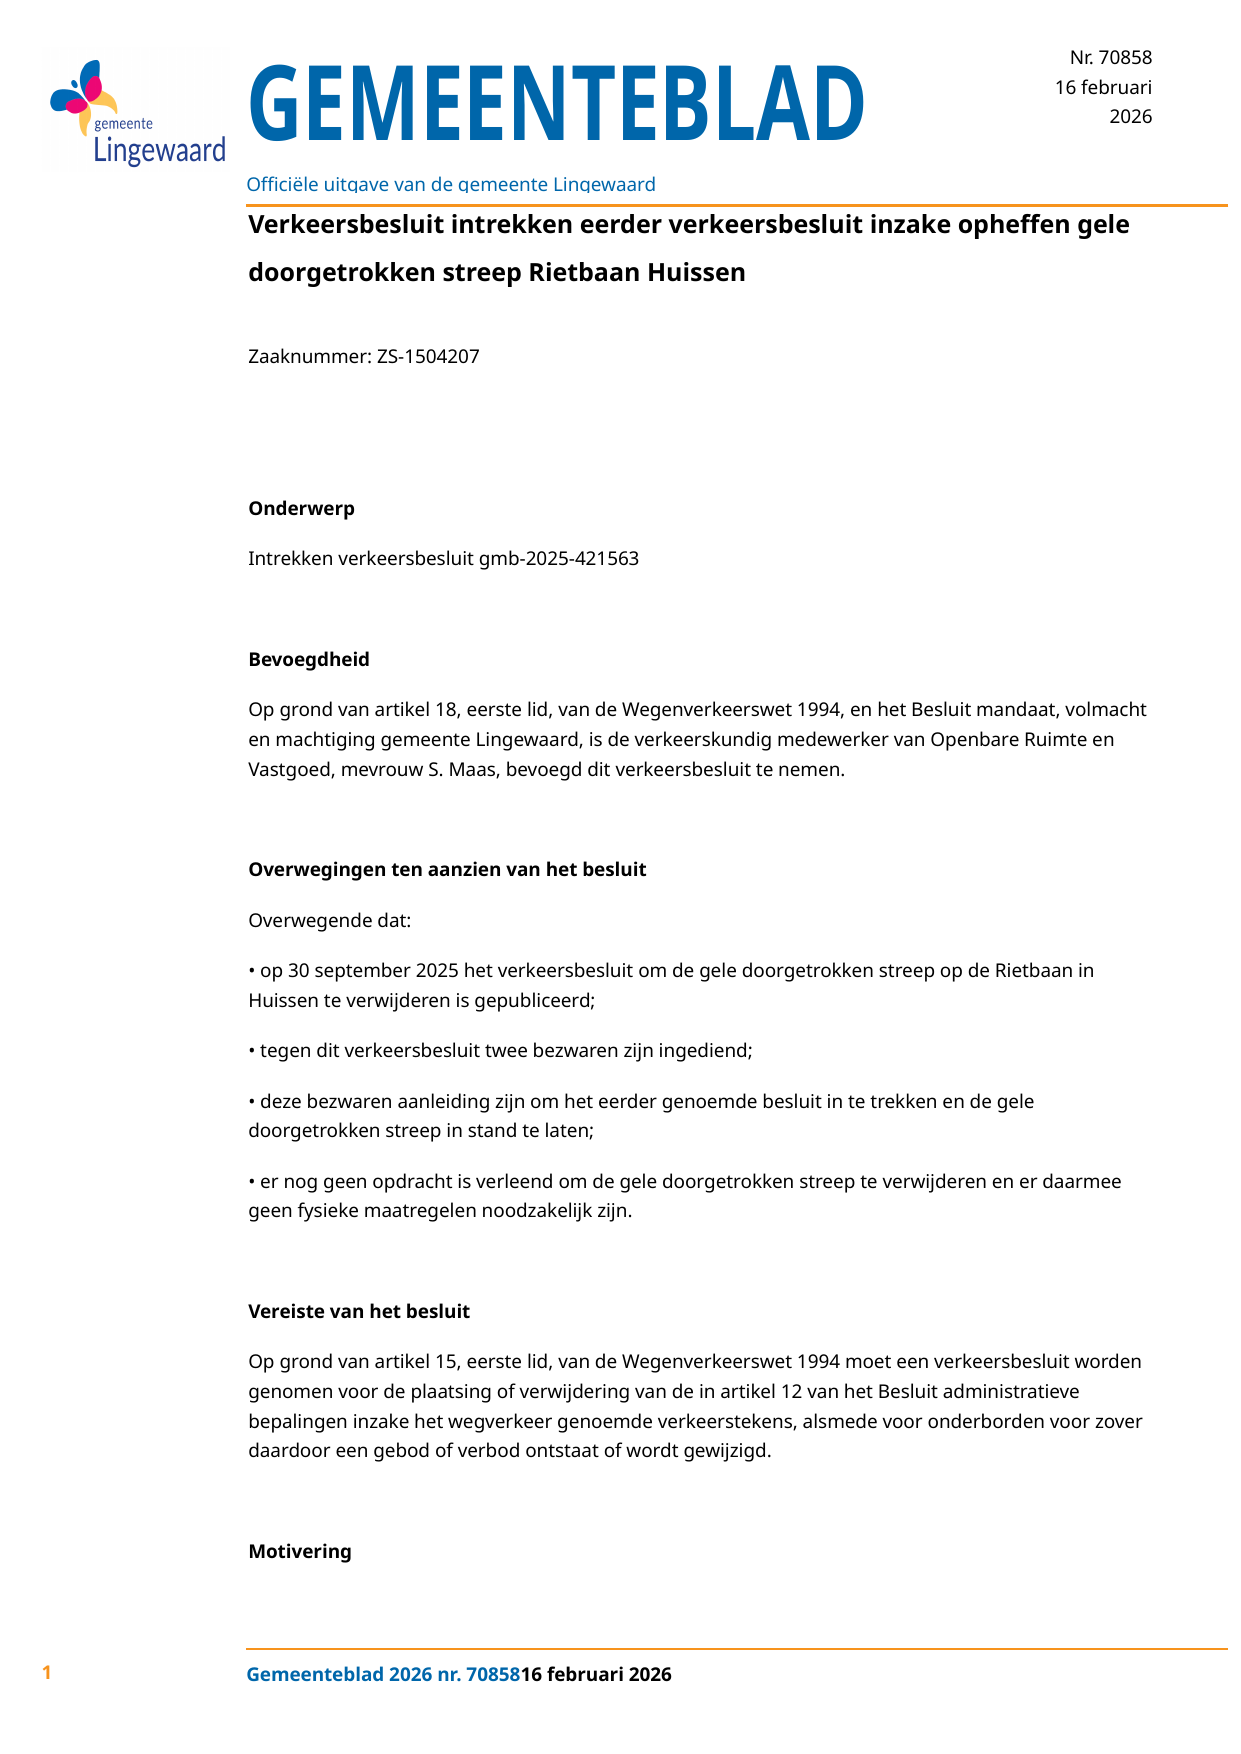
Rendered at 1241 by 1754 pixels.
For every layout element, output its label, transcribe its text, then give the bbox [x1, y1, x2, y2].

text Verkeersbesluit intrekken eerder verkeersbesluit inzake opheffen gele doorgetrokken streep Rietbaan Huissen [248, 207, 1152, 288]
text Intrekken verkeersbesluit gmb-2025-421563 [248, 545, 1152, 571]
text • tegen dit verkeersbesluit twee bezwaren zijn ingediend; [248, 1037, 1152, 1063]
text • er nog geen opdracht is verleend om de gele doorgetrokken streep te verwijderen en er daarmee geen fysieke maatregelen noodzakelijk zijn. [248, 1168, 1152, 1223]
text Overwegende dat: [248, 907, 1152, 933]
text Bevoegdheid [248, 646, 1152, 672]
text • deze bezwaren aanleiding zijn om het eerder genoemde besluit in te trekken en de gele doorgetrokken streep in stand te laten; [248, 1088, 1152, 1143]
text • op 30 september 2025 het verkeersbesluit om de gele doorgetrokken streep op de Rietbaan in Huissen te verwijderen is gepubliceerd; [248, 957, 1152, 1013]
text Op grond van artikel 18, eerste lid, van de Wegenverkeerswet 1994, en het Besluit mandaat, volmacht en machtiging gemeente Lingewaard, is de verkeerskundig medewerker van Openbare Ruimte en Vastgoed, mevrouw S. Maas, bevoegd dit verkeersbesluit te nemen. [248, 697, 1152, 781]
text Onderwerp [248, 495, 1152, 521]
text Vereiste van het besluit [248, 1298, 1152, 1324]
text Overwegingen ten aanzien van het besluit [248, 857, 1152, 882]
picture [41, 47, 231, 172]
text Zaaknummer: ZS-1504207 [248, 344, 1152, 369]
text Op grond van artikel 15, eerste lid, van de Wegenverkeerswet 1994 moet een verkeersbesluit worden genomen voor de plaatsing of verwijdering van de in artikel 12 van het Besluit administratieve bepalingen inzake het wegverkeer genoemde verkeerstekens, alsmede voor onderborden voor zover daardoor een gebod of verbod ontstaat of wordt gewijzigd. [248, 1349, 1152, 1463]
text Motivering [248, 1538, 1152, 1564]
